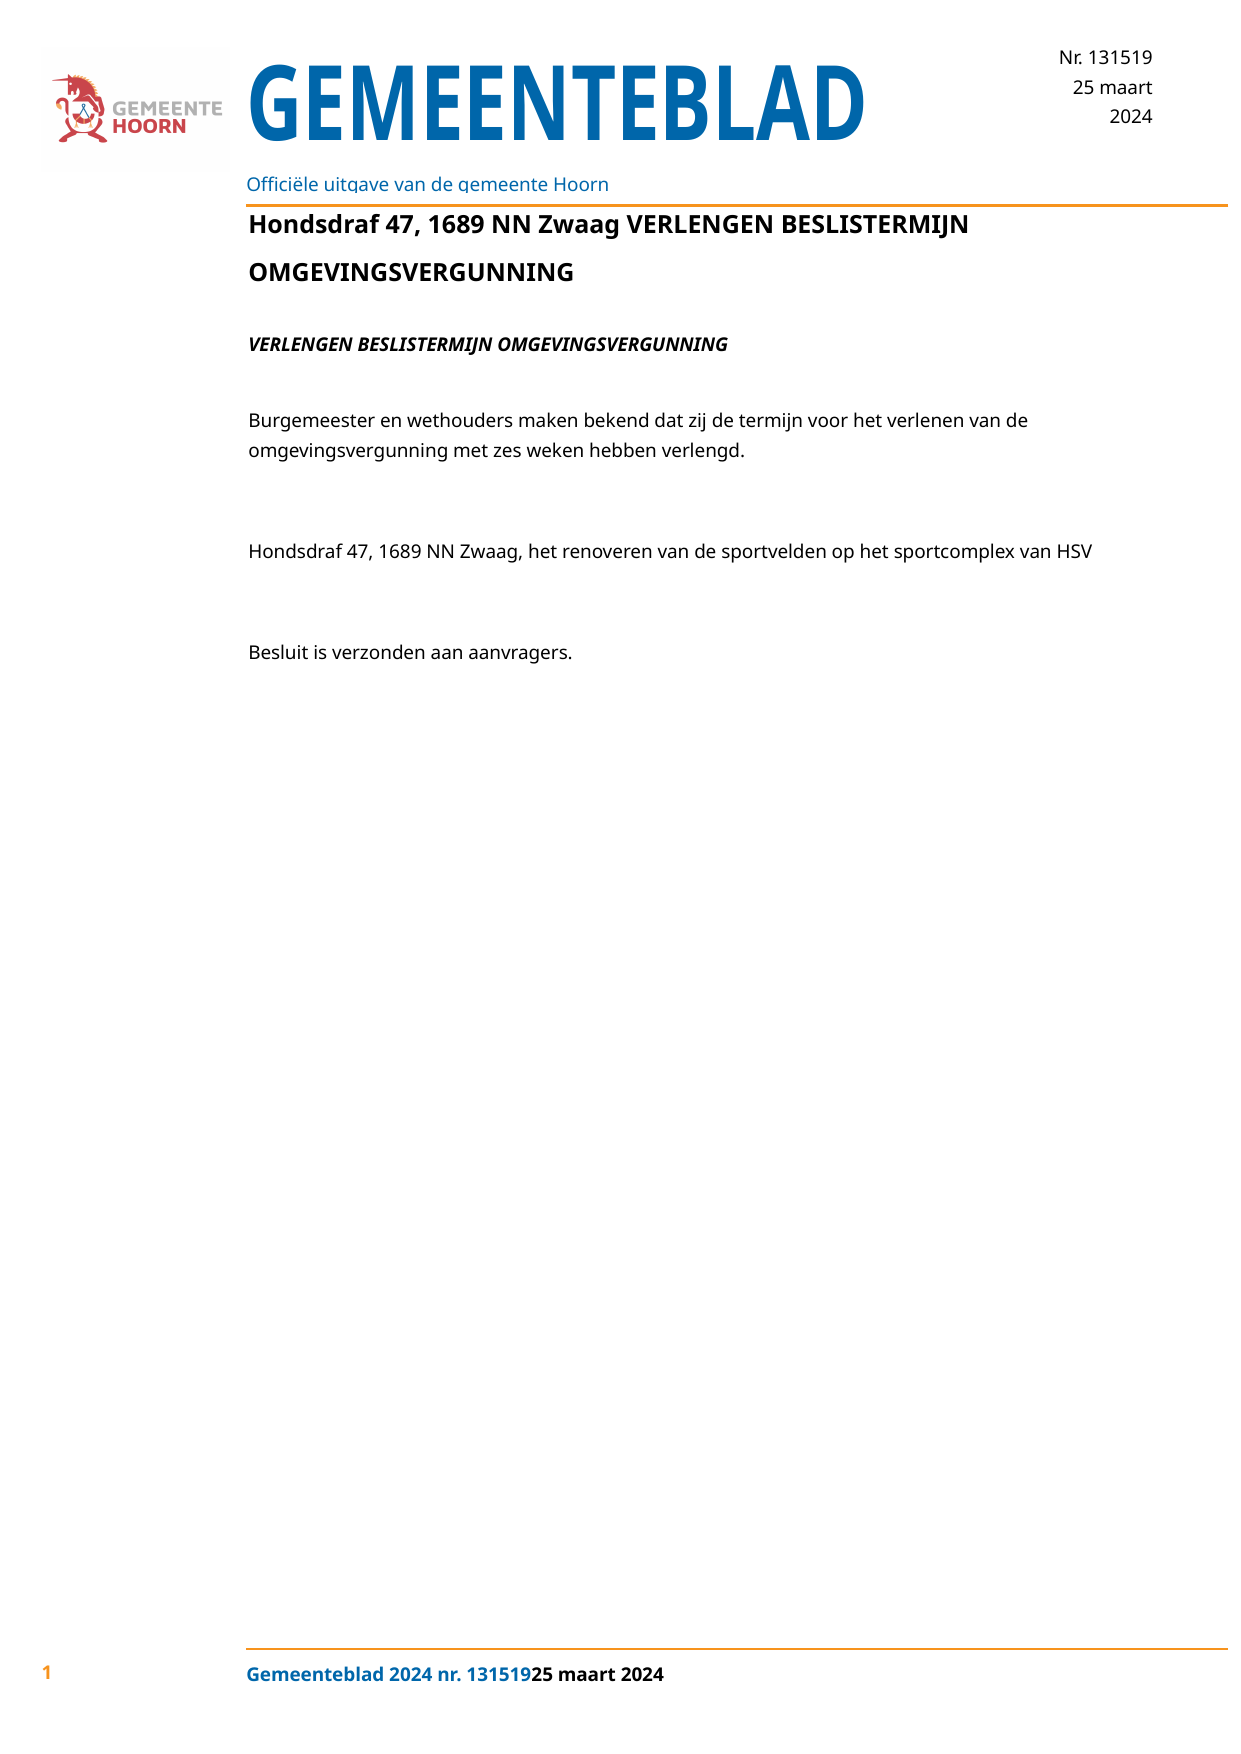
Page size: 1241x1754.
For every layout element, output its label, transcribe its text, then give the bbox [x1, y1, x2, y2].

text VERLENGEN BESLISTERMIJN OMGEVINGSVERGUNNING [248, 331, 1152, 357]
text Besluit is verzonden aan aanvragers. [248, 639, 1152, 664]
text Burgemeester en wethouders maken bekend dat zij de termijn voor het verlenen van de omgevingsvergunning met zes weken hebben verlengd. [248, 408, 1152, 463]
text Hondsdraf 47, 1689 NN Zwaag VERLENGEN BESLISTERMIJN OMGEVINGSVERGUNNING [248, 207, 1152, 288]
text Hondsdraf 47, 1689 NN Zwaag, het renoveren van de sportvelden op het sportcomplex van HSV [248, 538, 1152, 564]
picture [41, 47, 231, 172]
